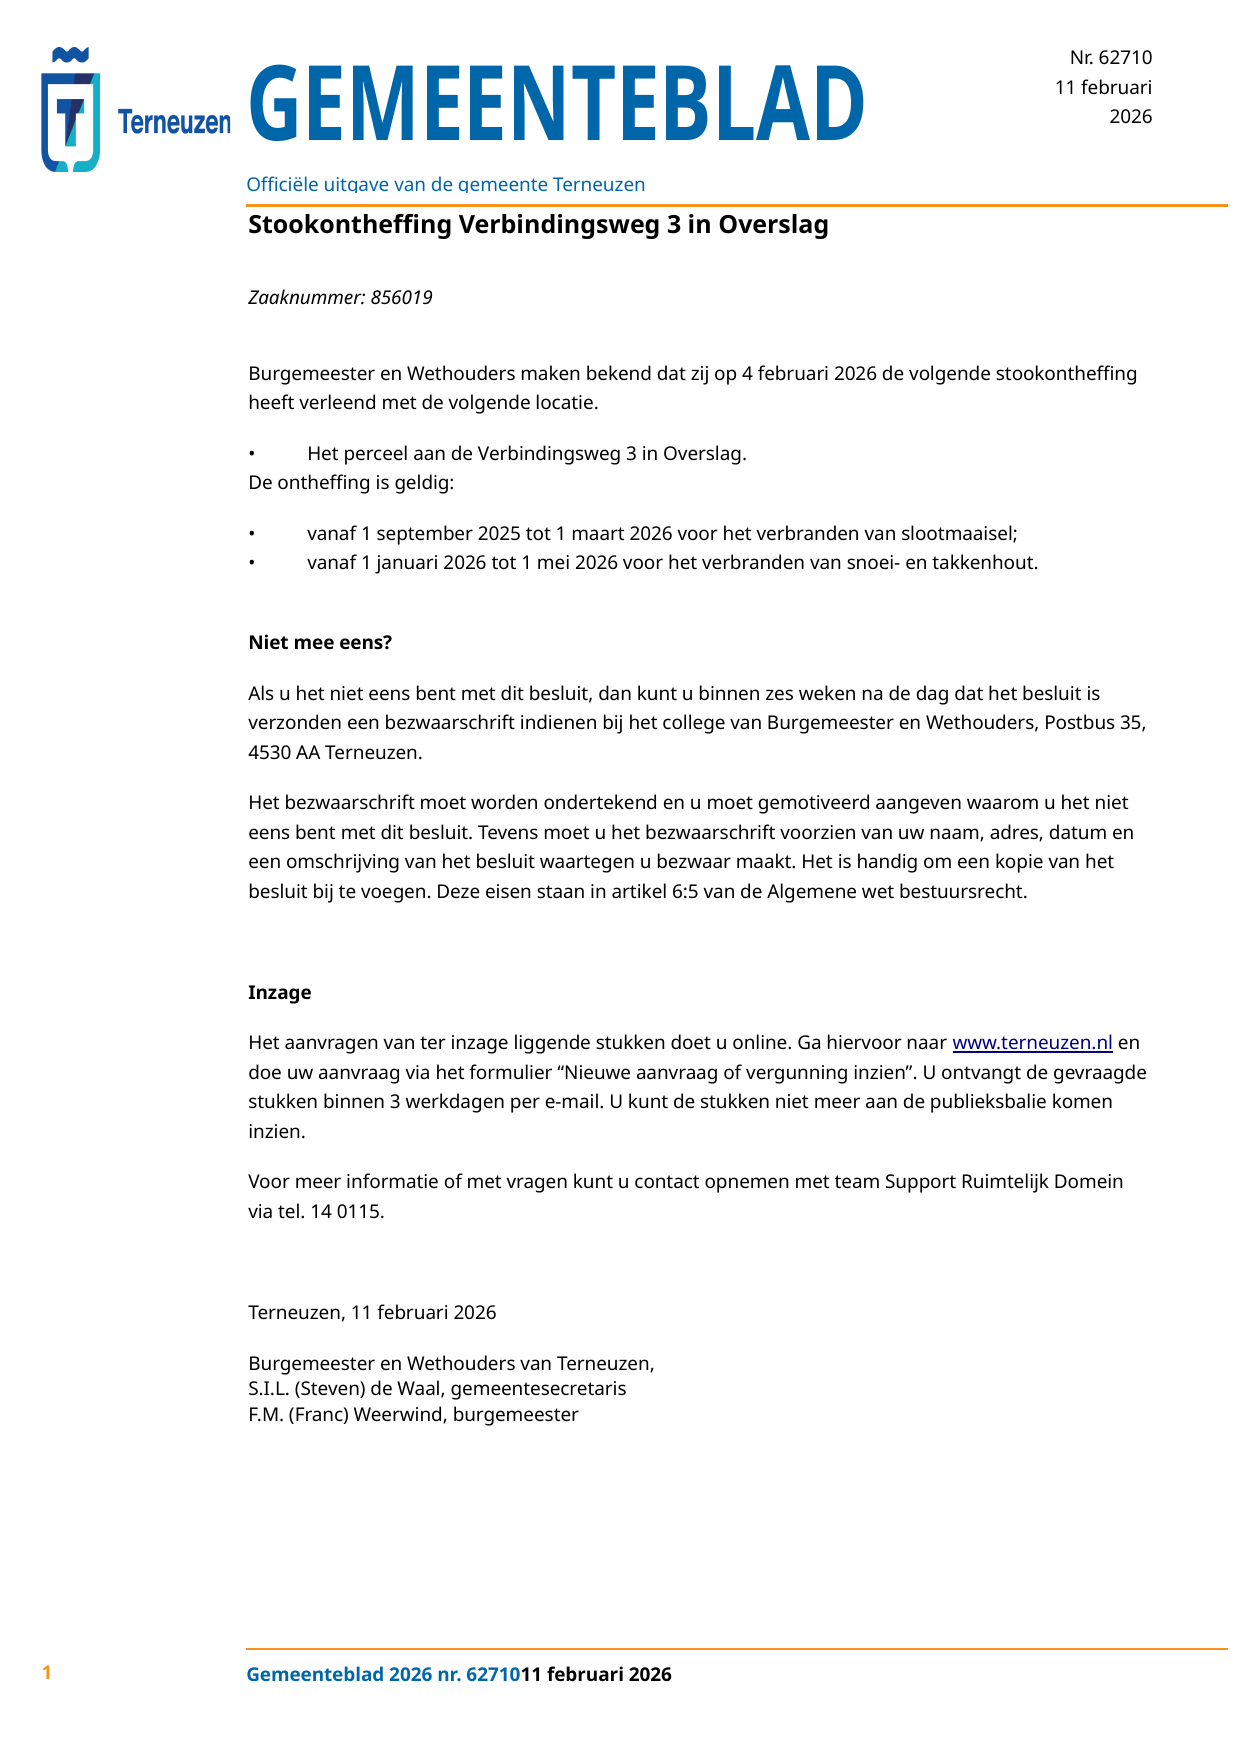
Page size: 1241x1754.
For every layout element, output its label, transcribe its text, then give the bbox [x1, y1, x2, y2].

table_cell S.I.L. (Steven) de Waal, gemeentesecretaris [248, 1375, 714, 1401]
list vanaf 1 september 2025 tot 1 maart 2026 voor het verbranden van slootmaaisel; [248, 520, 1152, 546]
table_cell F.M. (Franc) Weerwind, burgemeester [248, 1401, 1152, 1427]
list Het perceel aan de Verbindingsweg 3 in Overslag. [248, 440, 1152, 466]
text Burgemeester en Wethouders maken bekend dat zij op 4 februari 2026 de volgende stookontheffing heeft verleend met de volgende locatie. [248, 360, 1152, 415]
text Terneuzen, 11 februari 2026 [248, 1299, 1152, 1325]
list vanaf 1 januari 2026 tot 1 mei 2026 voor het verbranden van snoei- en takkenhout. [248, 549, 1152, 575]
text Het aanvragen van ter inzage liggende stukken doet u online. Ga hiervoor naar www.terneuzen.nl en doe uw aanvraag via het formulier “Nieuwe aanvraag of vergunning inzien”. U ontvangt de gevraagde stukken binnen 3 werkdagen per e-mail. U kunt de stukken niet meer aan de publieksbalie komen inzien. [248, 1029, 1152, 1144]
text Als u het niet eens bent met dit besluit, dan kunt u binnen zes weken na de dag dat het besluit is verzonden een bezwaarschrift indienen bij het college van Burgemeester en Wethouders, Postbus 35, 4530 AA Terneuzen. [248, 680, 1152, 765]
text Stookontheffing Verbindingsweg 3 in Overslag [248, 207, 1152, 241]
picture [41, 47, 231, 172]
table_cell [714, 1375, 1152, 1401]
table_header Burgemeester en Wethouders van Terneuzen, [248, 1350, 1152, 1375]
text Zaaknummer: 856019 [248, 284, 1152, 309]
text De ontheffing is geldig: [248, 469, 1152, 495]
text Niet mee eens? [248, 629, 1152, 655]
text Voor meer informatie of met vragen kunt u contact opnemen met team Support Ruimtelijk Domein via tel. 14 0115. [248, 1169, 1152, 1224]
text Inzage [248, 979, 1152, 1005]
text Het bezwaarschrift moet worden ondertekend en u moet gemotiveerd aangeven waarom u het niet eens bent met dit besluit. Tevens moet u het bezwaarschrift voorzien van uw naam, adres, datum en een omschrijving van het besluit waartegen u bezwaar maakt. Het is handig om een kopie van het besluit bij te voegen. Deze eisen staan in artikel 6:5 van de Algemene wet bestuursrecht. [248, 789, 1152, 904]
